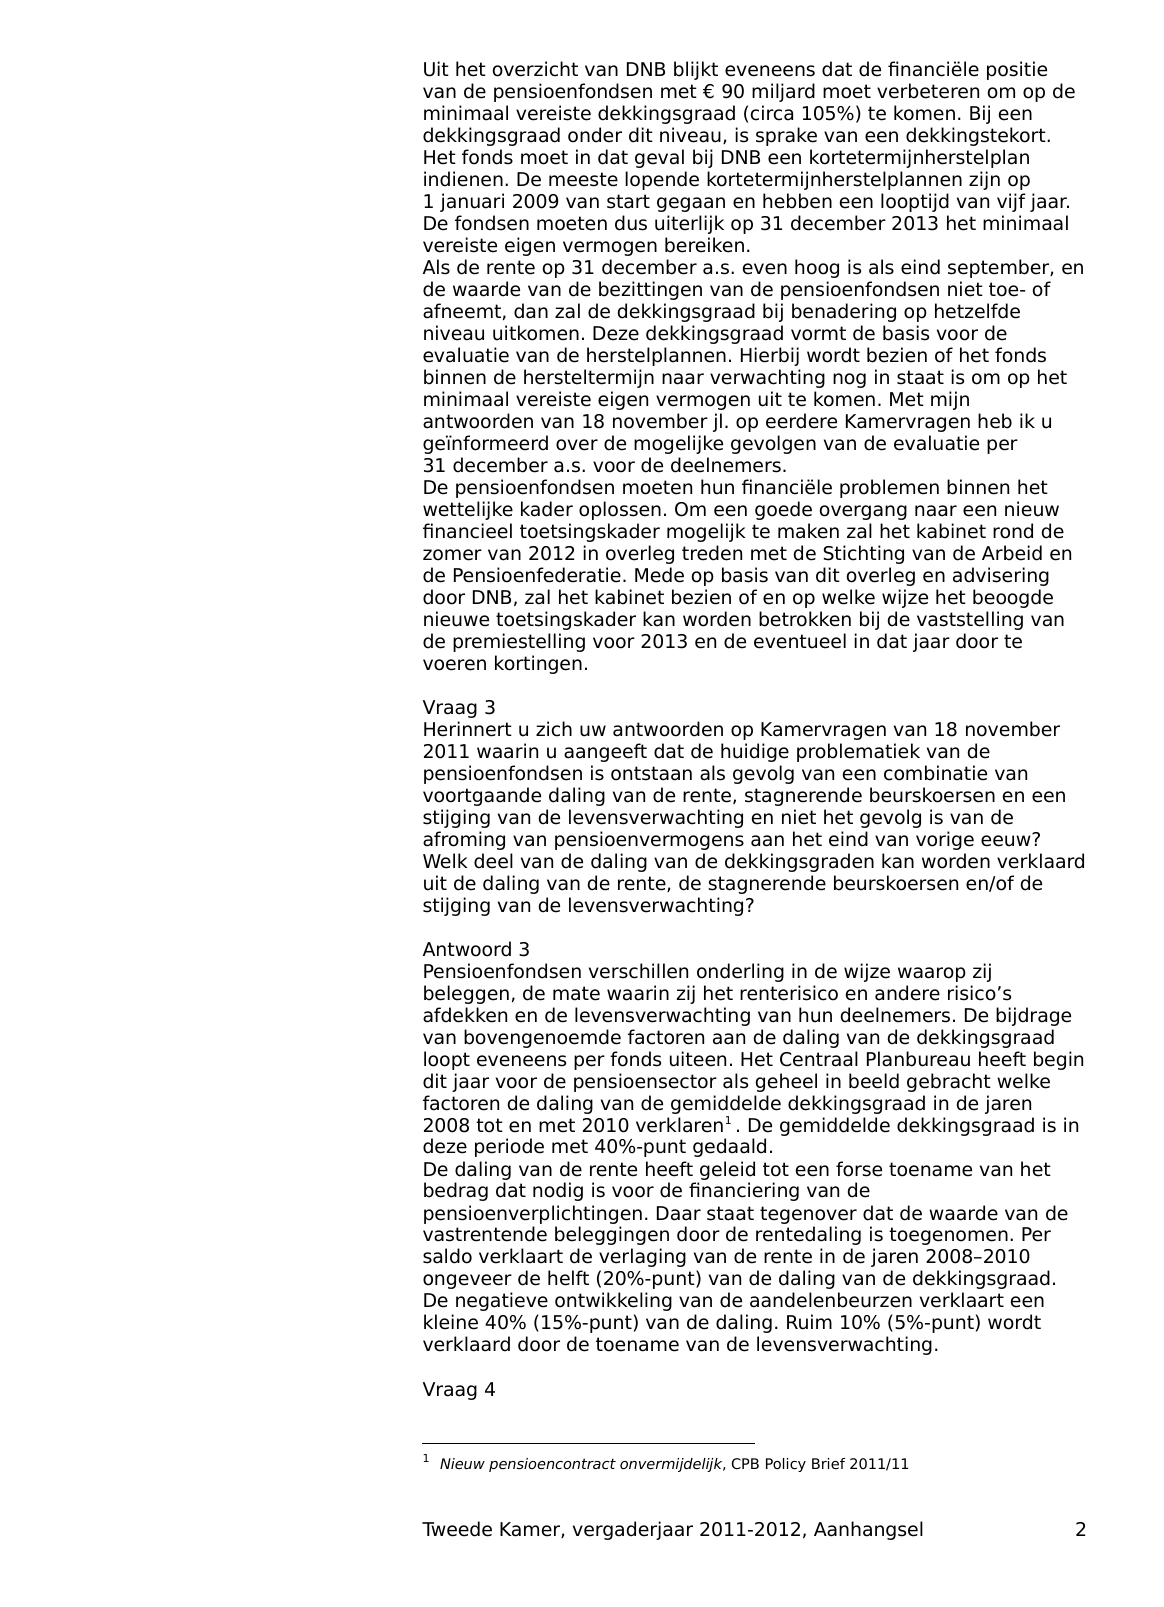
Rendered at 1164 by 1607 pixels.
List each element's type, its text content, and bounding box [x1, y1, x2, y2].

text Als de rente op 31 december a.s. even hoog is als eind september, en de waarde van de bezittingen van de pensioenfondsen niet toe- of afneemt, dan zal de dekkingsgraad bij benadering op hetzelfde niveau uitkomen. Deze dekkingsgraad vormt de basis voor de evaluatie van de herstelplannen. Hierbij wordt bezien of het fonds binnen de hersteltermijn naar verwachting nog in staat is om op het minimaal vereiste eigen vermogen uit te komen. Met mijn antwoorden van 18 november jl. op eerdere Kamervragen heb ik u geïnformeerd over de mogelijke gevolgen van de evaluatie per 31 december a.s. voor de deelnemers. [422, 257, 1087, 477]
text Herinnert u zich uw antwoorden op Kamervragen van 18 november 2011 waarin u aangeeft dat de huidige problematiek van de pensioenfondsen is ontstaan als gevolg van een combinatie van voortgaande daling van de rente, stagnerende beurskoersen en een stijging van de levensverwachting en niet het gevolg is van de afroming van pensioenvermogens aan het eind van vorige eeuw? Welk deel van de daling van de dekkingsgraden kan worden verklaard uit de daling van de rente, de stagnerende beurskoersen en/of de stijging van de levensverwachting? [422, 719, 1087, 916]
text Antwoord 3 [422, 939, 1087, 961]
text Vraag 4 [422, 1378, 1087, 1400]
text Vraag 3 [422, 697, 1087, 719]
text Uit het overzicht van DNB blijkt eveneens dat de financiële positie van de pensioenfondsen met € 90 miljard moet verbeteren om op de minimaal vereiste dekkingsgraad (circa 105%) te komen. Bij een dekkingsgraad onder dit niveau, is sprake van een dekkingstekort. Het fonds moet in dat geval bij DNB een kortetermijnherstelplan indienen. De meeste lopende kortetermijnherstelplannen zijn op 1 januari 2009 van start gegaan en hebben een looptijd van vijf jaar. De fondsen moeten dus uiterlijk op 31 december 2013 het minimaal vereiste eigen vermogen bereiken. [422, 59, 1087, 257]
text De pensioenfondsen moeten hun financiële problemen binnen het wettelijke kader oplossen. Om een goede overgang naar een nieuw financieel toetsingskader mogelijk te maken zal het kabinet rond de zomer van 2012 in overleg treden met de Stichting van de Arbeid en de Pensioenfederatie. Mede op basis van dit overleg en advisering door DNB, zal het kabinet bezien of en op welke wijze het beoogde nieuwe toetsingskader kan worden betrokken bij de vaststelling van de premiestelling voor 2013 en de eventueel in dat jaar door te voeren kortingen. [422, 477, 1087, 674]
text Nieuw pensioencontract onvermijdelijk, CPB Policy Brief 2011/11 [422, 1452, 1087, 1474]
text De daling van de rente heeft geleid tot een forse toename van het bedrag dat nodig is voor de financiering van de pensioenverplichtingen. Daar staat tegenover dat de waarde van de vastrentende beleggingen door de rentedaling is toegenomen. Per saldo verklaart de verlaging van de rente in de jaren 2008–2010 ongeveer de helft (20%-punt) van de daling van de dekkingsgraad. De negatieve ontwikkeling van de aandelenbeurzen verklaart een kleine 40% (15%-punt) van de daling. Ruim 10% (5%-punt) wordt verklaard door de toename van de levensverwachting. [422, 1158, 1087, 1356]
text Pensioenfondsen verschillen onderling in de wijze waarop zij beleggen, de mate waarin zij het renterisico en andere risico’s afdekken en de levensverwachting van hun deelnemers. De bijdrage van bovengenoemde factoren aan de daling van de dekkingsgraad loopt eveneens per fonds uiteen. Het Centraal Planbureau heeft begin dit jaar voor de pensioensector als geheel in beeld gebracht welke factoren de daling van de gemiddelde dekkingsgraad in de jaren 2008 tot en met 2010 verklaren. De gemiddelde dekkingsgraad is in deze periode met 40%-punt gedaald. [422, 961, 1087, 1158]
